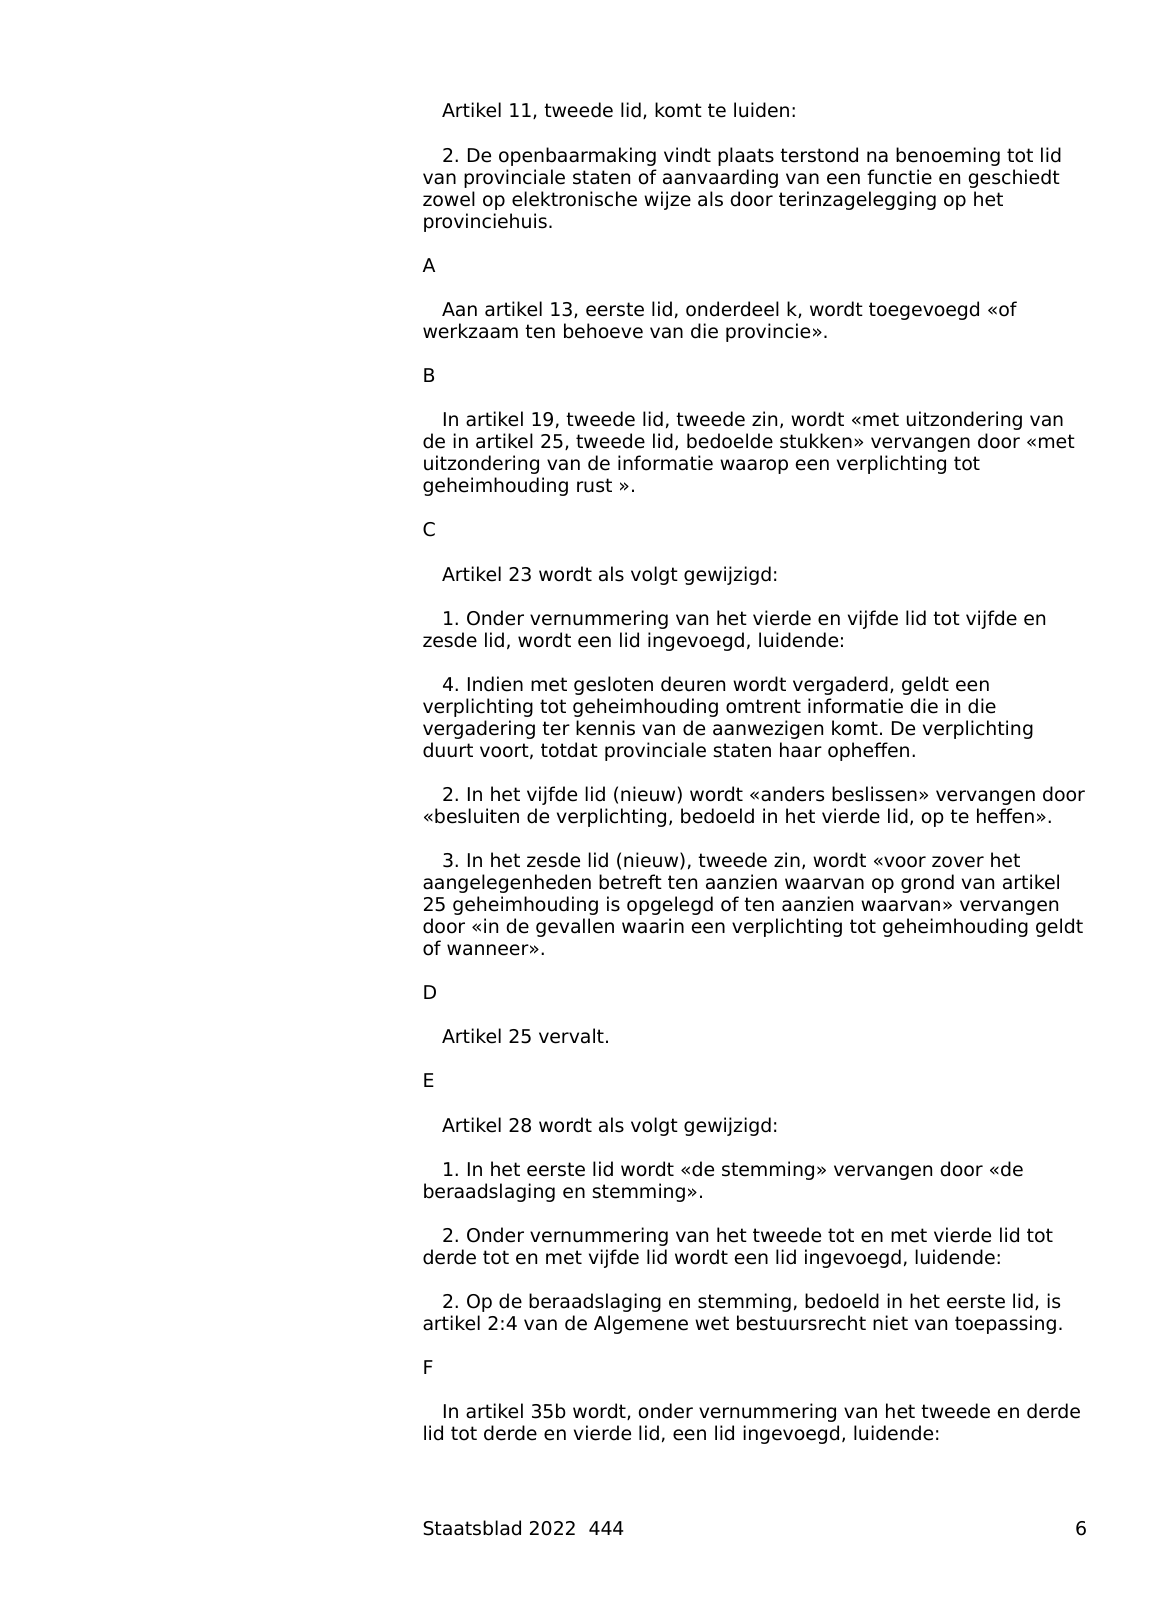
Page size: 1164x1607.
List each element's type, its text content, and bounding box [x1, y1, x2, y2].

text 3. In het zesde lid (nieuw), tweede zin, wordt «voor zover het aangelegenheden betreft ten aanzien waarvan op grond van artikel 25 geheimhouding is opgelegd of ten aanzien waarvan» vervangen door «in de gevallen waarin een verplichting tot geheimhouding geldt of wanneer». [422, 850, 1087, 960]
text Aan artikel 13, eerste lid, onderdeel k, wordt toegevoegd «of werkzaam ten behoeve van die provincie». [422, 299, 1087, 343]
text 1. Onder vernummering van het vierde en vijfde lid tot vijfde en zesde lid, wordt een lid ingevoegd, luidende: [422, 608, 1087, 652]
text 1. In het eerste lid wordt «de stemming» vervangen door «de beraadslaging en stemming». [422, 1159, 1087, 1203]
text Artikel 11, tweede lid, komt te luiden: [422, 100, 1087, 122]
text Artikel 25 vervalt. [422, 1026, 1087, 1048]
text 2. De openbaarmaking vindt plaats terstond na benoeming tot lid van provinciale staten of aanvaarding van een functie en geschiedt zowel op elektronische wijze als door terinzagelegging op het provinciehuis. [422, 144, 1087, 232]
text Artikel 23 wordt als volgt gewijzigd: [422, 563, 1087, 585]
text C [422, 519, 1087, 541]
text In artikel 19, tweede lid, tweede zin, wordt «met uitzondering van de in artikel 25, tweede lid, bedoelde stukken» vervangen door «met uitzondering van de informatie waarop een verplichting tot geheimhouding rust ». [422, 409, 1087, 497]
text 2. Op de beraadslaging en stemming, bedoeld in het eerste lid, is artikel 2:4 van de Algemene wet bestuursrecht niet van toepassing. [422, 1291, 1087, 1335]
text A [422, 255, 1087, 277]
text E [422, 1070, 1087, 1092]
text 2. Onder vernummering van het tweede tot en met vierde lid tot derde tot en met vijfde lid wordt een lid ingevoegd, luidende: [422, 1225, 1087, 1269]
text D [422, 982, 1087, 1004]
text 4. Indien met gesloten deuren wordt vergaderd, geldt een verplichting tot geheimhouding omtrent informatie die in die vergadering ter kennis van de aanwezigen komt. De verplichting duurt voort, totdat provinciale staten haar opheffen. [422, 674, 1087, 762]
text In artikel 35b wordt, onder vernummering van het tweede en derde lid tot derde en vierde lid, een lid ingevoegd, luidende: [422, 1401, 1087, 1445]
text 2. In het vijfde lid (nieuw) wordt «anders beslissen» vervangen door «besluiten de verplichting, bedoeld in het vierde lid, op te heffen». [422, 784, 1087, 828]
text B [422, 365, 1087, 387]
text F [422, 1357, 1087, 1379]
text Artikel 28 wordt als volgt gewijzigd: [422, 1114, 1087, 1137]
